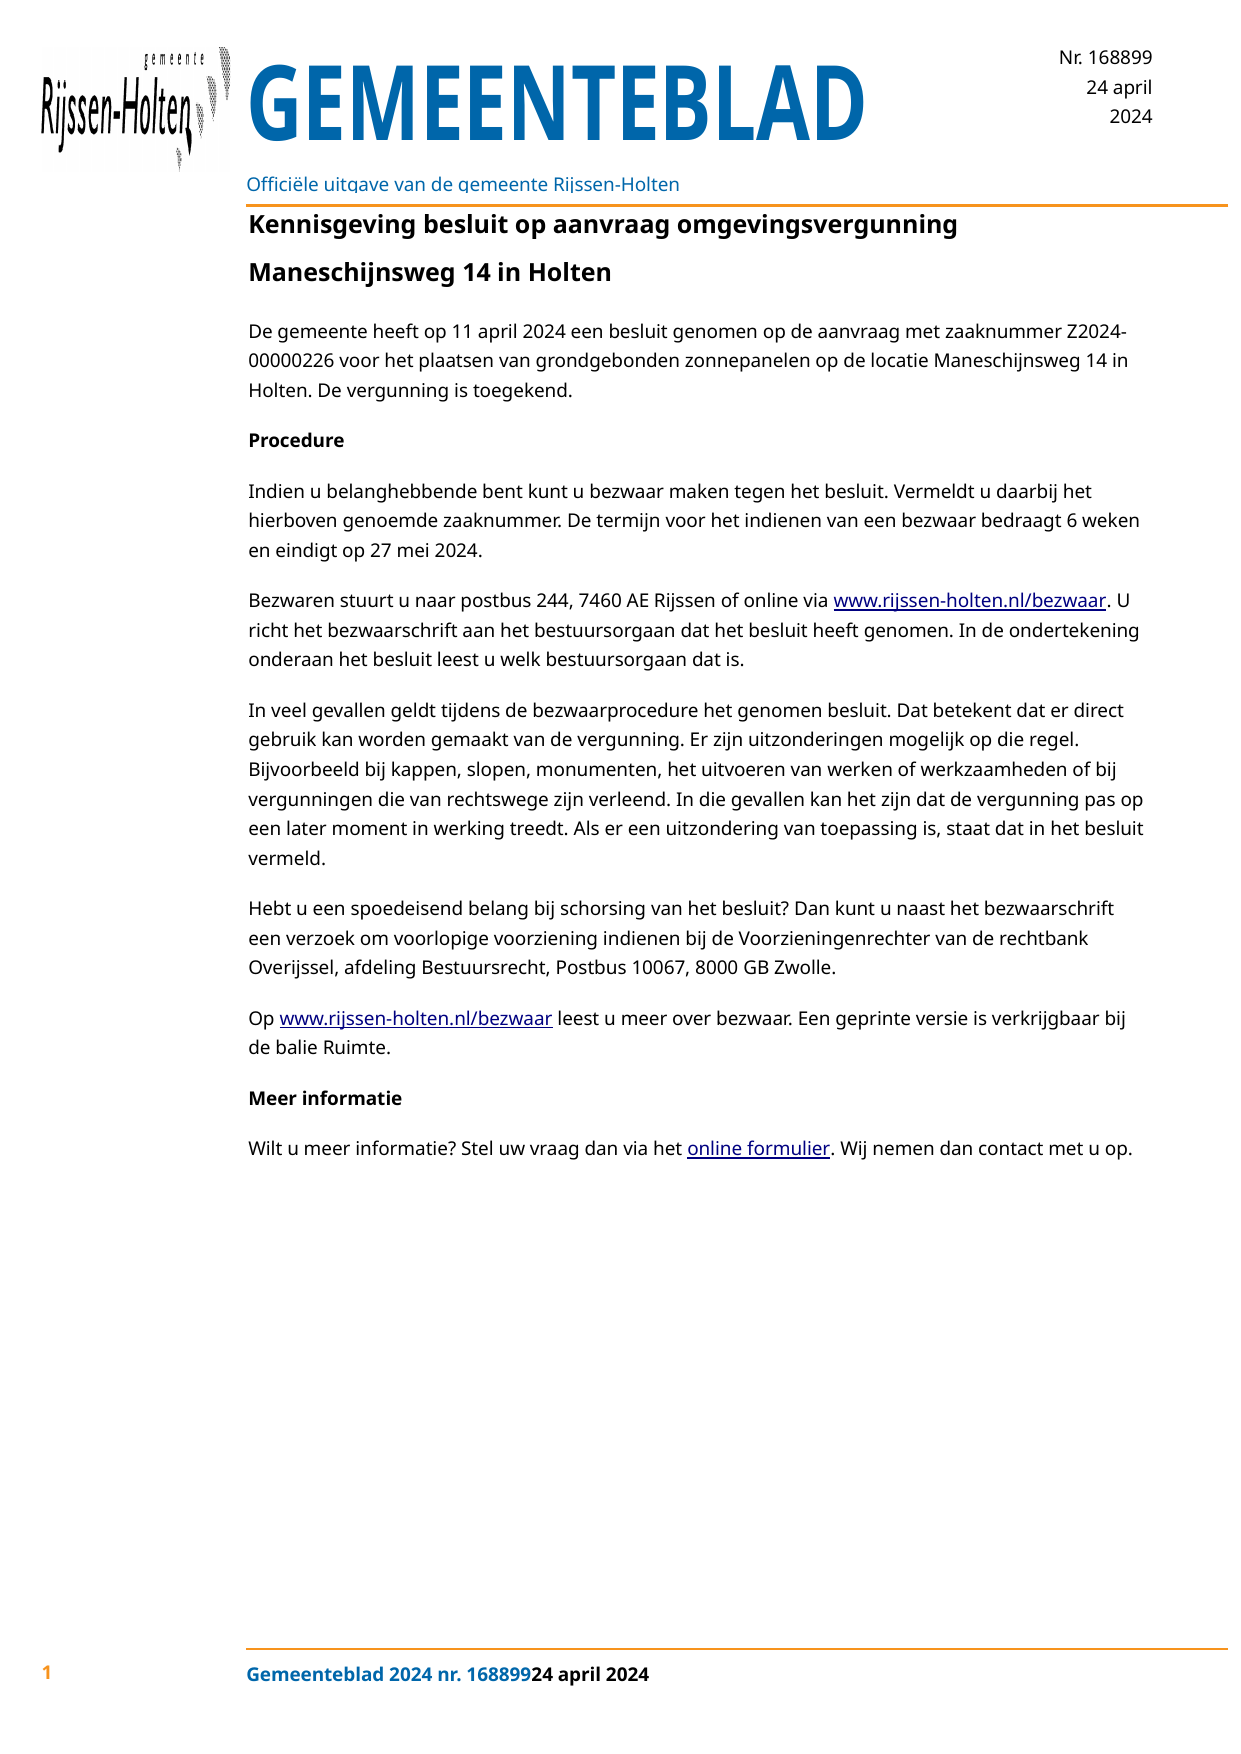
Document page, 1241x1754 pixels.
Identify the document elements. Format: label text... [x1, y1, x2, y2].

picture [41, 47, 231, 172]
text Kennisgeving besluit op aanvraag omgevingsvergunning Maneschijnsweg 14 in Holten [248, 207, 1152, 288]
text Bezwaren stuurt u naar postbus 244, 7460 AE Rijssen of online via www.rijssen-holten.nl/bezwaar. U richt het bezwaarschrift aan het bestuursorgaan dat het besluit heeft genomen. In de ondertekening onderaan het besluit leest u welk bestuursorgaan dat is. [248, 587, 1152, 672]
text Op www.rijssen-holten.nl/bezwaar leest u meer over bezwaar. Een geprinte versie is verkrijgbaar bij de balie Ruimte. [248, 1005, 1152, 1060]
text Hebt u een spoedeisend belang bij schorsing van het besluit? Dan kunt u naast het bezwaarschrift een verzoek om voorlopige voorziening indienen bij de Voorzieningenrechter van de rechtbank Overijssel, afdeling Bestuursrecht, Postbus 10067, 8000 GB Zwolle. [248, 895, 1152, 980]
text In veel gevallen geldt tijdens de bezwaarprocedure het genomen besluit. Dat betekent dat er direct gebruik kan worden gemaakt van de vergunning. Er zijn uitzonderingen mogelijk op die regel. Bijvoorbeeld bij kappen, slopen, monumenten, het uitvoeren van werken of werkzaamheden of bij vergunningen die van rechtswege zijn verleend. In die gevallen kan het zijn dat de vergunning pas op een later moment in werking treedt. Als er een uitzondering van toepassing is, staat dat in het besluit vermeld. [248, 697, 1152, 871]
text Indien u belanghebbende bent kunt u bezwaar maken tegen het besluit. Vermeldt u daarbij het hierboven genoemde zaaknummer. De termijn voor het indienen van een bezwaar bedraagt 6 weken en eindigt op 27 mei 2024. [248, 478, 1152, 563]
text De gemeente heeft op 11 april 2024 een besluit genomen op de aanvraag met zaaknummer Z2024-00000226 voor het plaatsen van grondgebonden zonnepanelen op de locatie Maneschijnsweg 14 in Holten. De vergunning is toegekend. [248, 318, 1152, 403]
text Meer informatie [248, 1085, 1152, 1111]
text Wilt u meer informatie? Stel uw vraag dan via het online formulier. Wij nemen dan contact met u op. [248, 1135, 1152, 1161]
text Procedure [248, 427, 1152, 453]
